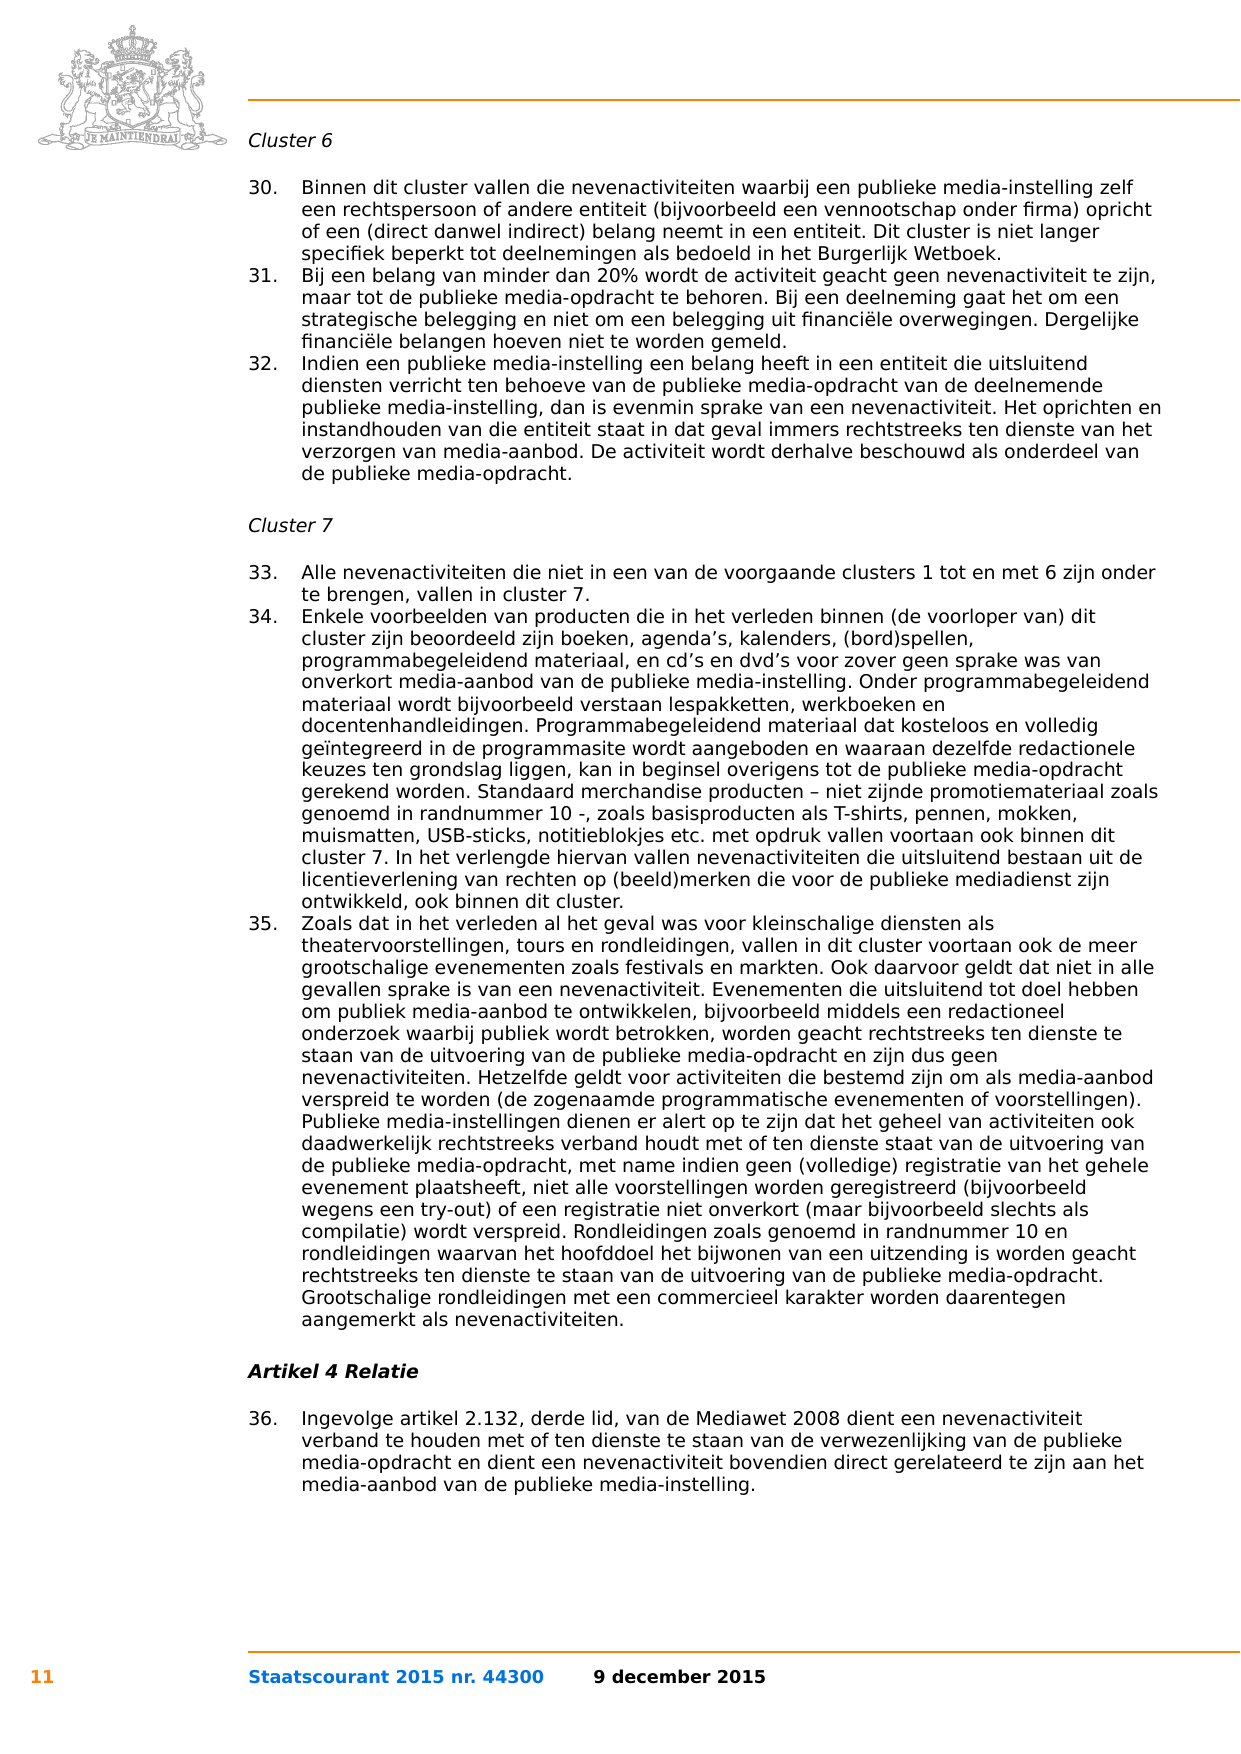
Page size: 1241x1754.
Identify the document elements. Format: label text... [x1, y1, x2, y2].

text 34. Enkele voorbeelden van producten die in het verleden binnen (de voorloper van) dit cluster zijn beoordeeld zijn boeken, agenda’s, kalenders, (bord)spellen, programmabegeleidend materiaal, en cd’s en dvd’s voor zover geen sprake was van onverkort media-aanbod van de publieke media-instelling. Onder programmabegeleidend materiaal wordt bijvoorbeeld verstaan lespakketten, werkboeken en docentenhandleidingen. Programmabegeleidend materiaal dat kosteloos en volledig geïntegreerd in de programmasite wordt aangeboden en waaraan dezelfde redactionele keuzes ten grondslag liggen, kan in beginsel overigens tot de publieke media-opdracht gerekend worden. Standaard merchandise producten – niet zijnde promotiemateriaal zoals genoemd in randnummer 10 -, zoals basisproducten als T-shirts, pennen, mokken, muismatten, USB-sticks, notitieblokjes etc. met opdruk vallen voortaan ook binnen dit cluster 7. In het verlengde hiervan vallen nevenactiviteiten die uitsluitend bestaan uit de licentieverlening van rechten op (beeld)merken die voor de publieke mediadienst zijn ontwikkeld, ook binnen dit cluster. [248, 606, 1163, 913]
text 35. Zoals dat in het verleden al het geval was voor kleinschalige diensten als theatervoorstellingen, tours en rondleidingen, vallen in dit cluster voortaan ook de meer grootschalige evenementen zoals festivals en markten. Ook daarvoor geldt dat niet in alle gevallen sprake is van een nevenactiviteit. Evenementen die uitsluitend tot doel hebben om publiek media-aanbod te ontwikkelen, bijvoorbeeld middels een redactioneel onderzoek waarbij publiek wordt betrokken, worden geacht rechtstreeks ten dienste te staan van de uitvoering van de publieke media-opdracht en zijn dus geen nevenactiviteiten. Hetzelfde geldt voor activiteiten die bestemd zijn om als media-aanbod verspreid te worden (de zogenaamde programmatische evenementen of voorstellingen). Publieke media-instellingen dienen er alert op te zijn dat het geheel van activiteiten ook daadwerkelijk rechtstreeks verband houdt met of ten dienste staat van de uitvoering van de publieke media-opdracht, met name indien geen (volledige) registratie van het gehele evenement plaatsheeft, niet alle voorstellingen worden geregistreerd (bijvoorbeeld wegens een try-out) of een registratie niet onverkort (maar bijvoorbeeld slechts als compilatie) wordt verspreid. Rondleidingen zoals genoemd in randnummer 10 en rondleidingen waarvan het hoofddoel het bijwonen van een uitzending is worden geacht rechtstreeks ten dienste te staan van de uitvoering van de publieke media-opdracht. Grootschalige rondleidingen met een commercieel karakter worden daarentegen aangemerkt als nevenactiviteiten. [248, 913, 1163, 1331]
text 32. Indien een publieke media-instelling een belang heeft in een entiteit die uitsluitend diensten verricht ten behoeve van de publieke media-opdracht van de deelnemende publieke media-instelling, dan is evenmin sprake van een nevenactiviteit. Het oprichten en instandhouden van die entiteit staat in dat geval immers rechtstreeks ten dienste van het verzorgen van media-aanbod. De activiteit wordt derhalve beschouwd als onderdeel van de publieke media-opdracht. [248, 353, 1163, 484]
text 31. Bij een belang van minder dan 20% wordt de activiteit geacht geen nevenactiviteit te zijn, maar tot de publieke media-opdracht te behoren. Bij een deelneming gaat het om een strategische belegging en niet om een belegging uit financiële overwegingen. Dergelijke financiële belangen hoeven niet te worden gemeld. [248, 265, 1163, 353]
subtitle Cluster 6 [248, 130, 1163, 152]
subtitle Cluster 7 [248, 514, 1163, 537]
picture [38, 25, 227, 150]
text 33. Alle nevenactiviteiten die niet in een van de voorgaande clusters 1 tot en met 6 zijn onder te brengen, vallen in cluster 7. [248, 562, 1163, 606]
text 30. Binnen dit cluster vallen die nevenactiviteiten waarbij een publieke media-instelling zelf een rechtspersoon of andere entiteit (bijvoorbeeld een vennootschap onder firma) opricht of een (direct danwel indirect) belang neemt in een entiteit. Dit cluster is niet langer specifiek beperkt tot deelnemingen als bedoeld in het Burgerlijk Wetboek. [248, 177, 1163, 265]
subtitle Artikel 4 Relatie [248, 1361, 1163, 1383]
text 36. Ingevolge artikel 2.132, derde lid, van de Mediawet 2008 dient een nevenactiviteit verband te houden met of ten dienste te staan van de verwezenlijking van de publieke media-opdracht en dient een nevenactiviteit bovendien direct gerelateerd te zijn aan het media-aanbod van de publieke media-instelling. [248, 1408, 1163, 1496]
